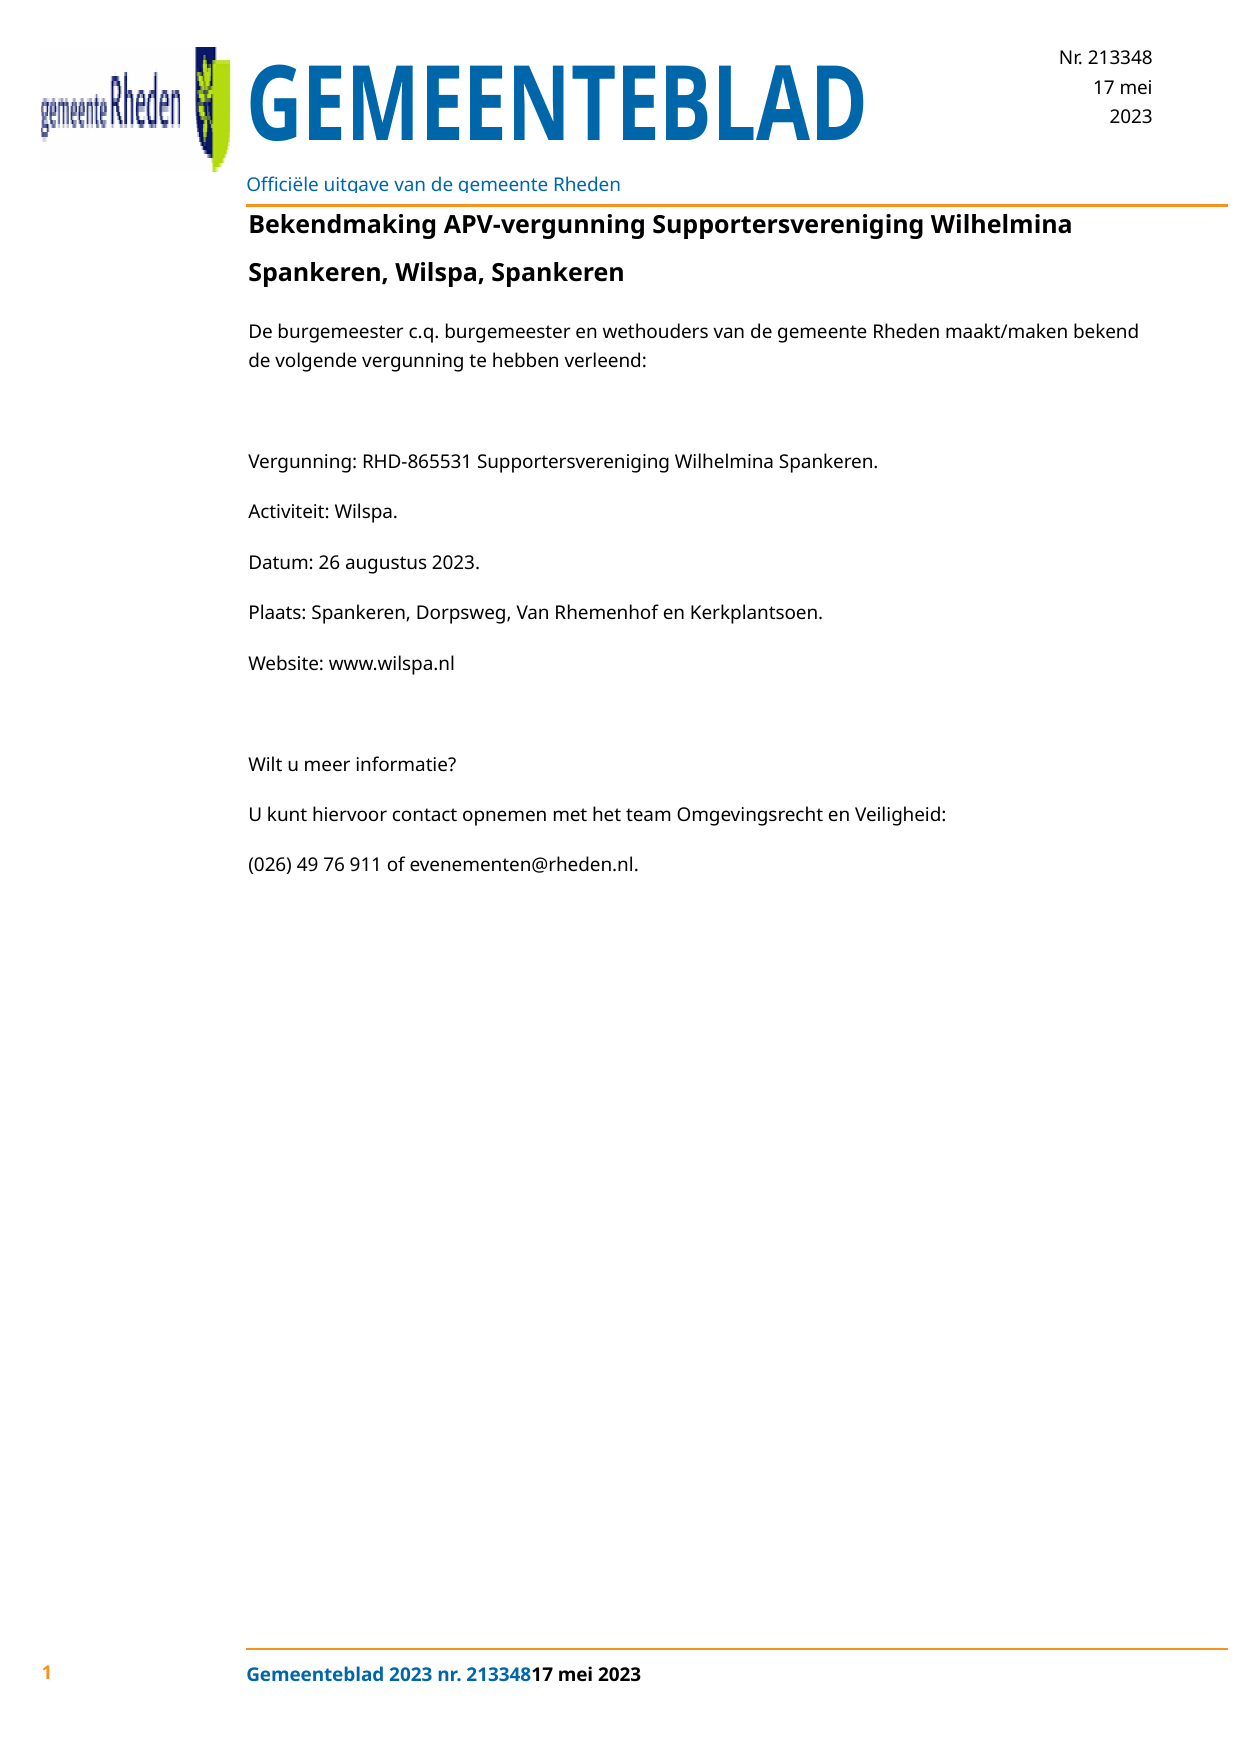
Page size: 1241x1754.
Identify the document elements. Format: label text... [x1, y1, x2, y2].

text Website: www.wilspa.nl [248, 650, 1152, 676]
text Datum: 26 augustus 2023. [248, 549, 1152, 575]
text (026) 49 76 911 of evenementen@rheden.nl. [248, 852, 1152, 877]
text Activiteit: Wilspa. [248, 499, 1152, 524]
text Vergunning: RHD-865531 Supportersvereniging Wilhelmina Spankeren. [248, 448, 1152, 474]
text De burgemeester c.q. burgemeester en wethouders van de gemeente Rheden maakt/maken bekend de volgende vergunning te hebben verleend: [248, 318, 1152, 373]
picture [41, 47, 231, 172]
text Wilt u meer informatie? [248, 751, 1152, 777]
text U kunt hiervoor contact opnemen met het team Omgevingsrecht en Veiligheid: [248, 801, 1152, 827]
text Plaats: Spankeren, Dorpsweg, Van Rhemenhof en Kerkplantsoen. [248, 599, 1152, 625]
text Bekendmaking APV-vergunning Supportersvereniging Wilhelmina Spankeren, Wilspa, Spankeren [248, 207, 1152, 288]
